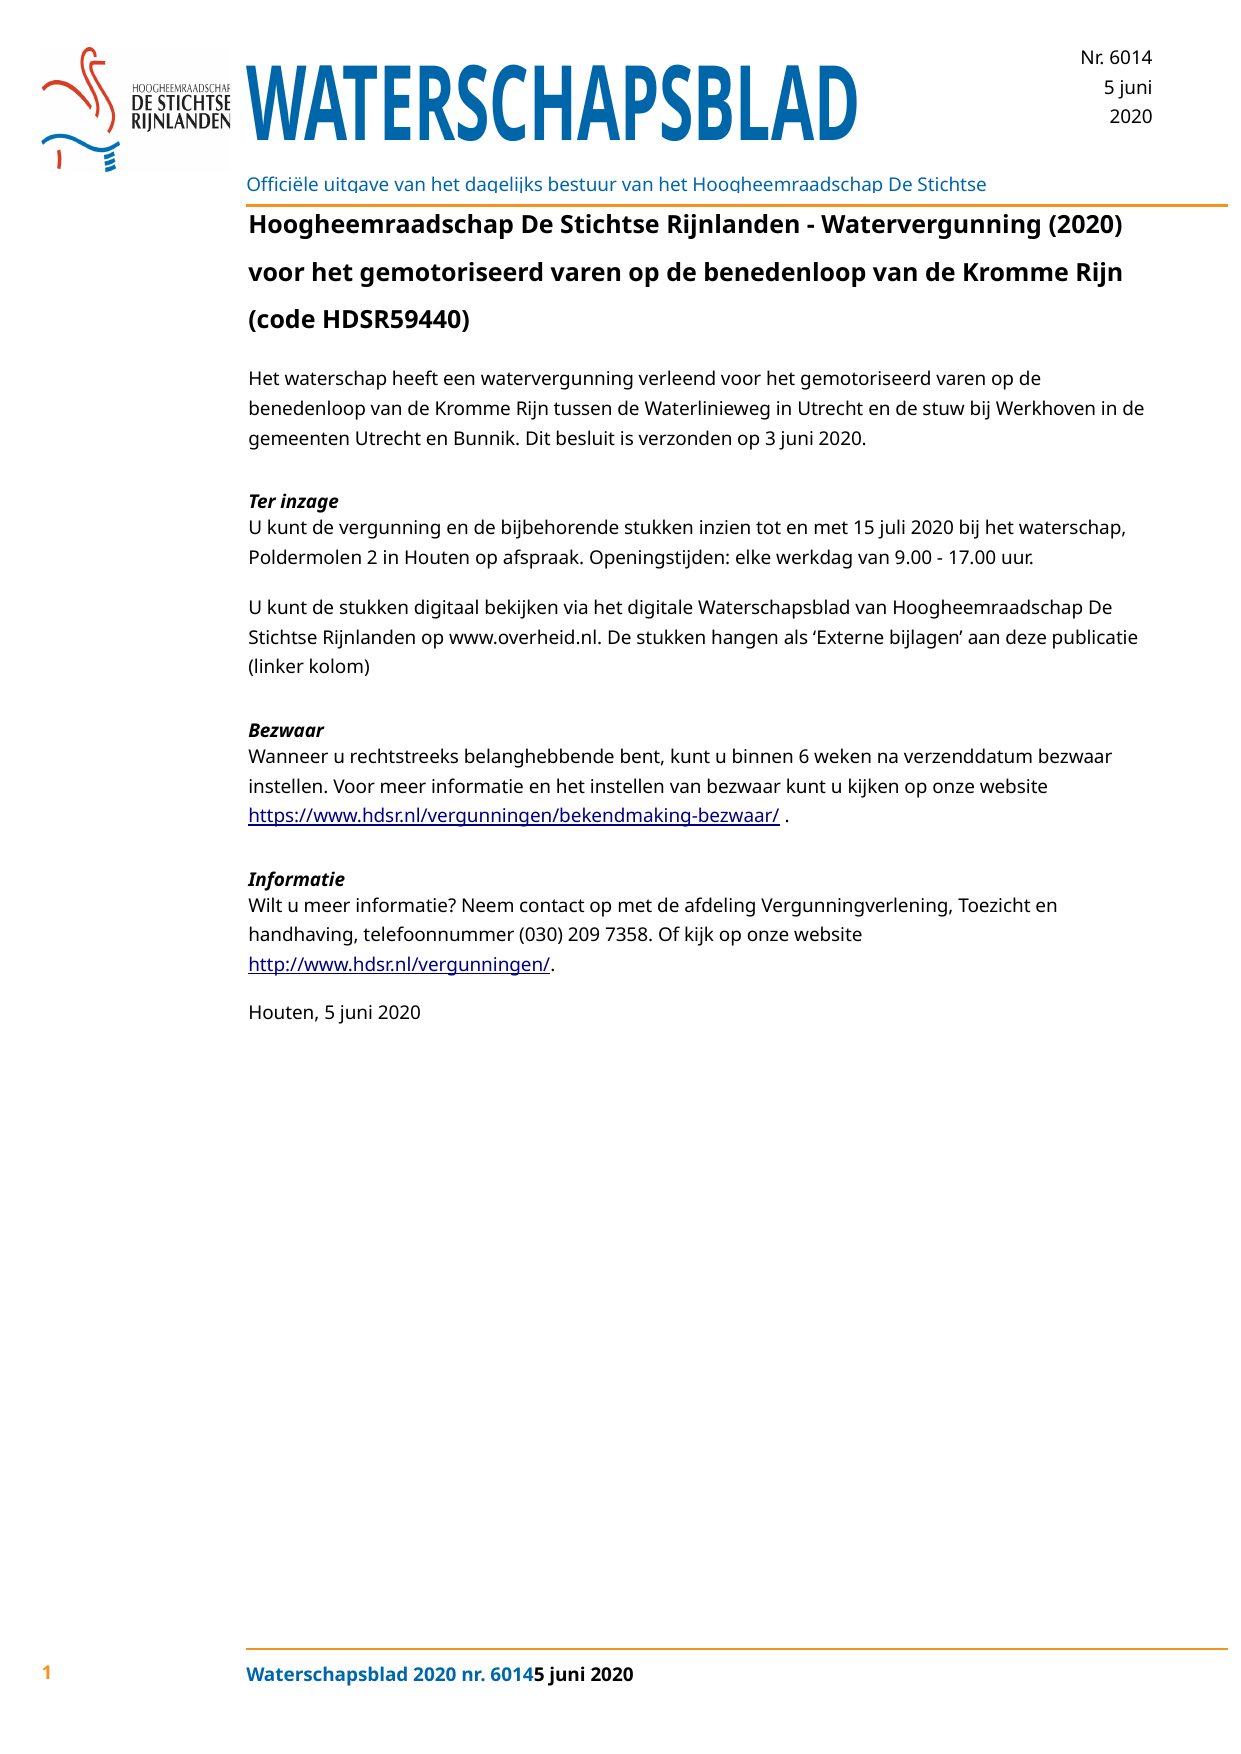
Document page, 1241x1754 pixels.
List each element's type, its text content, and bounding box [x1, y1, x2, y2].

text Hoogheemraadschap De Stichtse Rijnlanden - Watervergunning (2020) voor het gemotoriseerd varen op de benedenloop van de Kromme Rijn (code HDSR59440) [248, 207, 1152, 336]
text Wilt u meer informatie? Neem contact op met de afdeling Vergunningverlening, Toezicht en handhaving, telefoonnummer (030) 209 7358. Of kijk op onze website http://www.hdsr.nl/vergunningen/. [248, 892, 1152, 977]
picture [41, 47, 231, 172]
text Houten, 5 juni 2020 [248, 999, 1152, 1025]
text Ter inzage [248, 489, 1152, 514]
text Bezwaar [248, 717, 1152, 743]
text U kunt de stukken digitaal bekijken via het digitale Waterschapsblad van Hoogheemraadschap De Stichtse Rijnlanden op www.overheid.nl. De stukken hangen als ‘Externe bijlagen’ aan deze publicatie (linker kolom) [248, 594, 1152, 679]
text U kunt de vergunning en de bijbehorende stukken inzien tot en met 15 juli 2020 bij het waterschap, Poldermolen 2 in Houten op afspraak. Openingstijden: elke werkdag van 9.00 - 17.00 uur. [248, 514, 1152, 570]
text Het waterschap heeft een watervergunning verleend voor het gemotoriseerd varen op de benedenloop van de Kromme Rijn tussen de Waterlinieweg in Utrecht en de stuw bij Werkhoven in de gemeenten Utrecht en Bunnik. Dit besluit is verzonden op 3 juni 2020. [248, 366, 1152, 450]
text Informatie [248, 866, 1152, 892]
text Wanneer u rechtstreeks belanghebbende bent, kunt u binnen 6 weken na verzenddatum bezwaar instellen. Voor meer informatie en het instellen van bezwaar kunt u kijken op onze website https://www.hdsr.nl/vergunningen/bekendmaking-bezwaar/ . [248, 743, 1152, 828]
